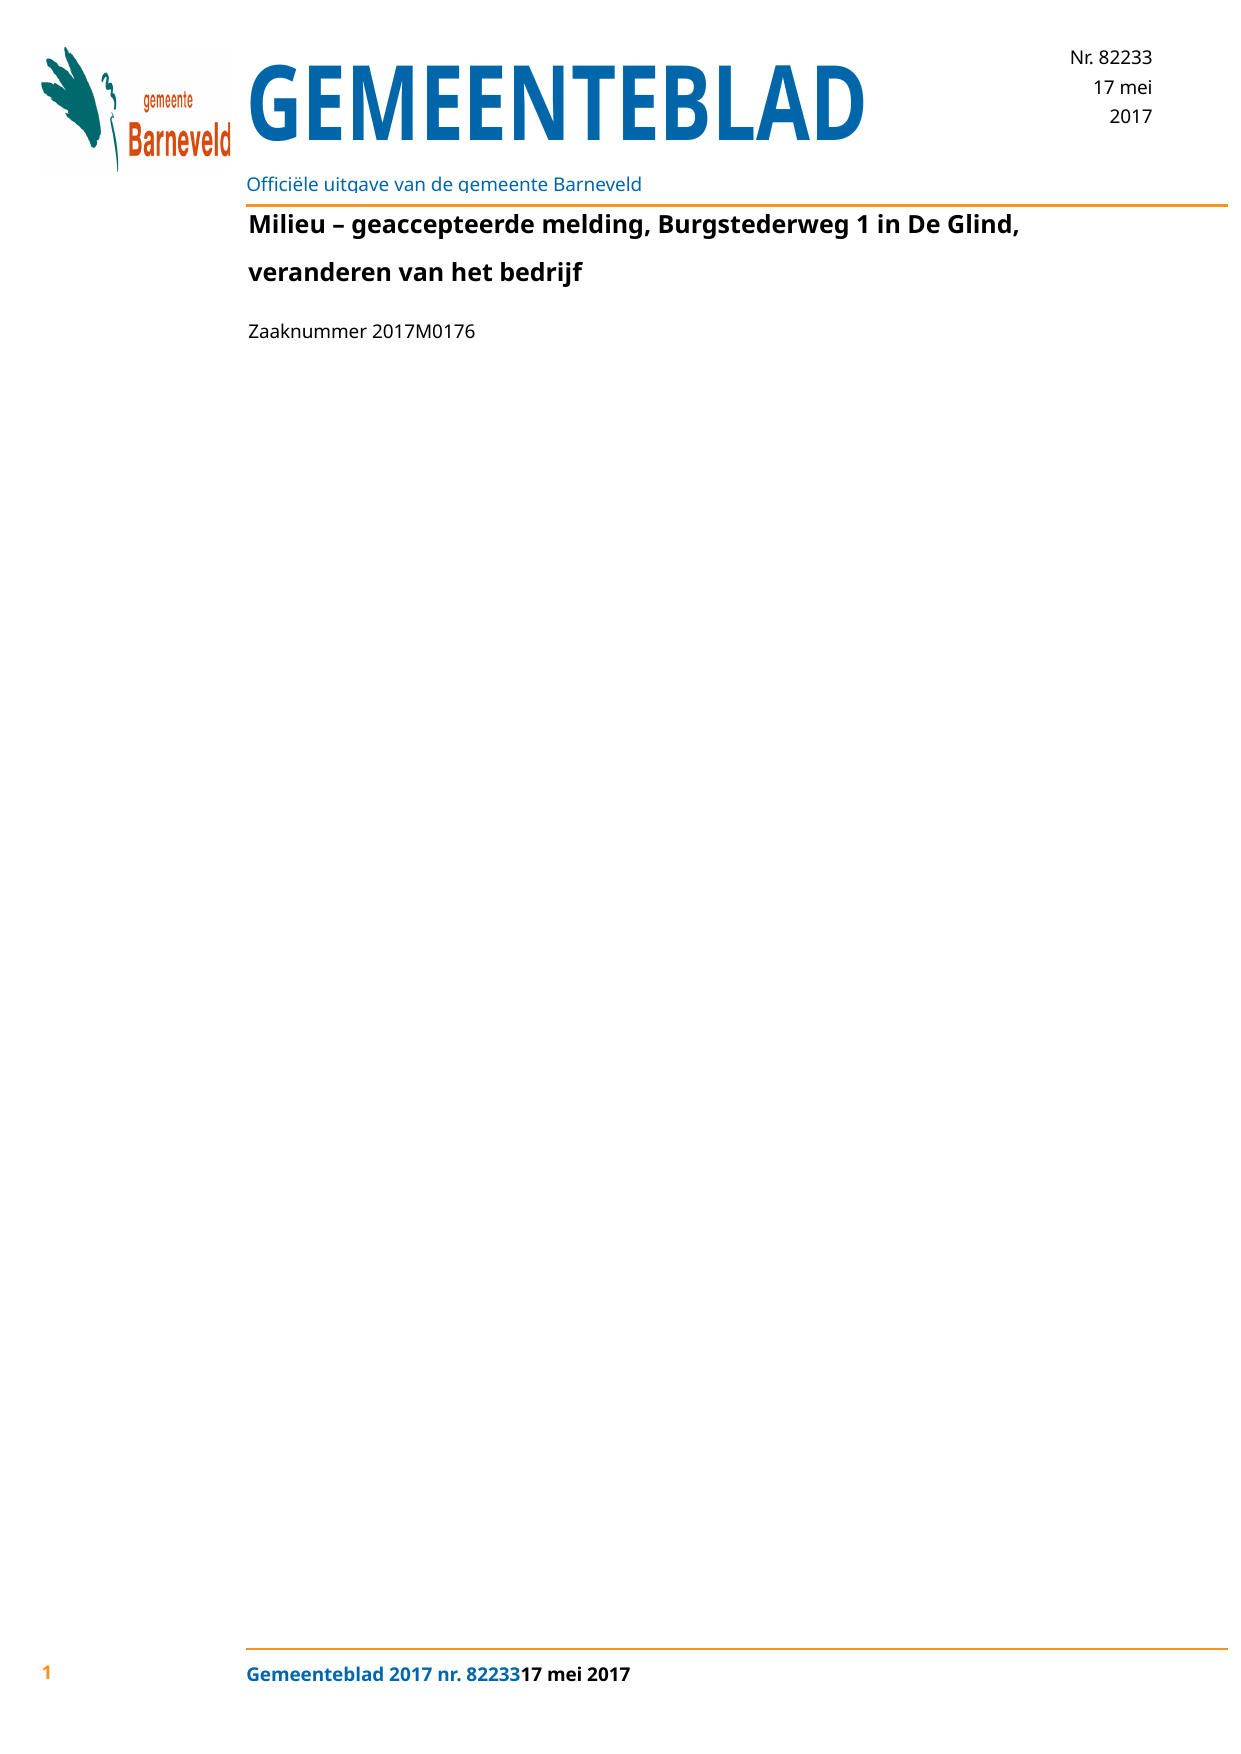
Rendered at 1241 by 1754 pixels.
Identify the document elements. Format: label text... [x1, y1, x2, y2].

text Zaaknummer 2017M0176 [248, 318, 1152, 344]
picture [41, 47, 231, 172]
text Milieu – geaccepteerde melding, Burgstederweg 1 in De Glind, veranderen van het bedrijf [248, 207, 1152, 288]
